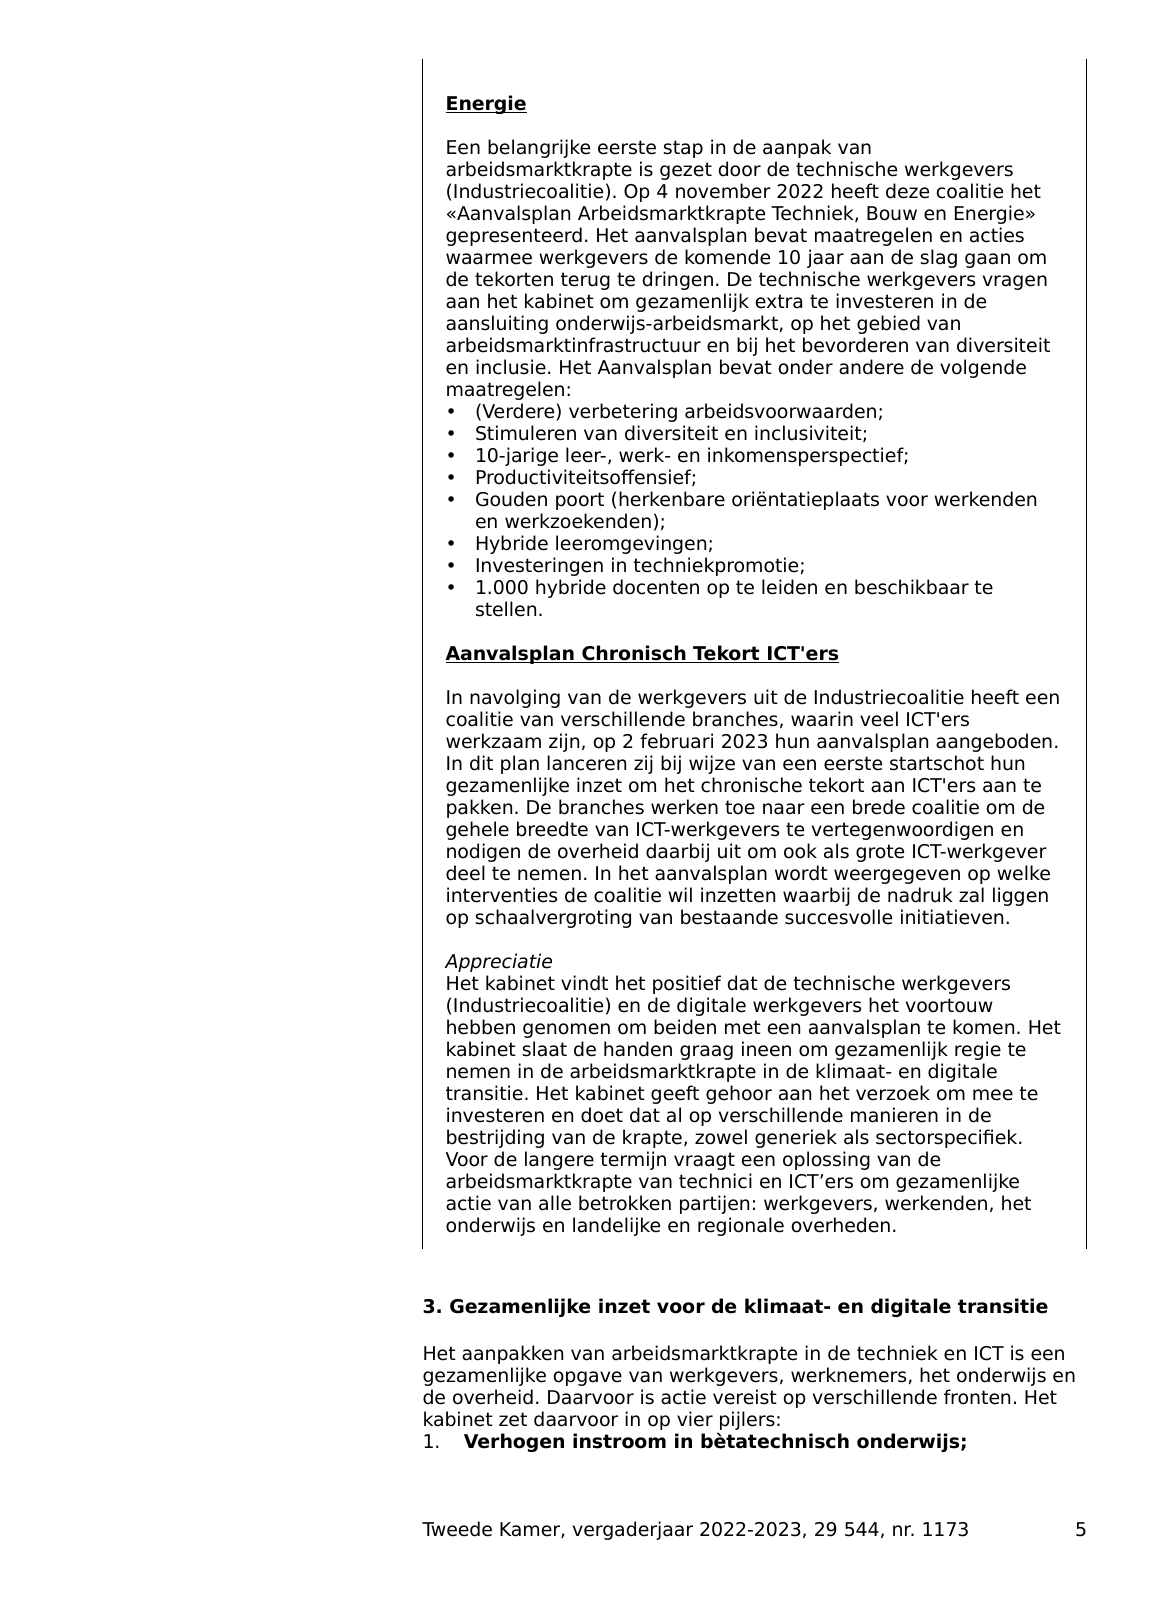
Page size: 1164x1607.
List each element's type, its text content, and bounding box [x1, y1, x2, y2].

subtitle 3. Gezamenlijke inzet voor de klimaat- en digitale transitie [422, 1296, 1087, 1318]
text 1. Verhogen instroom in bètatechnisch onderwijs; [422, 1431, 1087, 1453]
text Het aanpakken van arbeidsmarktkrapte in de techniek en ICT is een gezamenlijke opgave van werkgevers, werknemers, het onderwijs en de overheid. Daarvoor is actie vereist op verschillende fronten. Het kabinet zet daarvoor in op vier pijlers: [422, 1343, 1087, 1431]
table_header Energie Een belangrijke eerste stap in de aanpak van arbeidsmarktkrapte is gezet door de technische werkgevers (Industriecoalitie). Op 4 november 2022 heeft deze coalitie het «Aanvalsplan Arbeidsmarktkrapte Techniek, Bouw en Energie» gepresenteerd. Het aanvalsplan bevat maatregelen en acties waarmee werkgevers de komende 10 jaar aan de slag gaan om de tekorten terug te dringen. De technische werkgevers vragen aan het kabinet om gezamenlijk extra te investeren in de aansluiting onderwijs-arbeidsmarkt, op het gebied van arbeidsmarktinfrastructuur en bij het bevorderen van diversiteit en inclusie. Het Aanvalsplan bevat onder andere de volgende maatregelen: • (Verdere) verbetering arbeidsvoorwaarden; • Stimuleren van diversiteit en inclusiviteit; • 10-jarige leer-, werk- en inkomensperspectief; • Productiviteitsoffensief; • Gouden poort (herkenbare oriëntatieplaats voor werkenden en werkzoekenden); • Hybride leeromgevingen; • Investeringen in techniekpromotie; • 1.000 hybride docenten op te leiden en beschikbaar te stellen. Aanvalsplan Chronisch Tekort ICT'ers In navolging van de werkgevers uit de Industriecoalitie heeft een coalitie van verschillende branches, waarin veel ICT'ers werkzaam zijn, op 2 februari 2023 hun aanvalsplan aangeboden. In dit plan lanceren zij bij wijze van een eerste startschot hun gezamenlijke inzet om het chronische tekort aan ICT'ers aan te pakken. De branches werken toe naar een brede coalitie om de gehele breedte van ICT-werkgevers te vertegenwoordigen en nodigen de overheid daarbij uit om ook als grote ICT-werkgever deel te nemen. In het aanvalsplan wordt weergegeven op welke interventies de coalitie wil inzetten waarbij de nadruk zal liggen op schaalvergroting van bestaande succesvolle initiatieven. Appreciatie Het kabinet vindt het positief dat de technische werkgevers (Industriecoalitie) en de digitale werkgevers het voortouw hebben genomen om beiden met een aanvalsplan te komen. Het kabinet slaat de handen graag ineen om gezamenlijk regie te nemen in de arbeidsmarktkrapte in de klimaat- en digitale transitie. Het kabinet geeft gehoor aan het verzoek om mee te investeren en doet dat al op verschillende manieren in de bestrijding van de krapte, zowel generiek als sectorspecifiek. Voor de langere termijn vraagt een oplossing van de arbeidsmarktkrapte van technici en ICT’ers om gezamenlijke actie van alle betrokken partijen: werkgevers, werkenden, het onderwijs en landelijke en regionale overheden. [423, 59, 1086, 1248]
